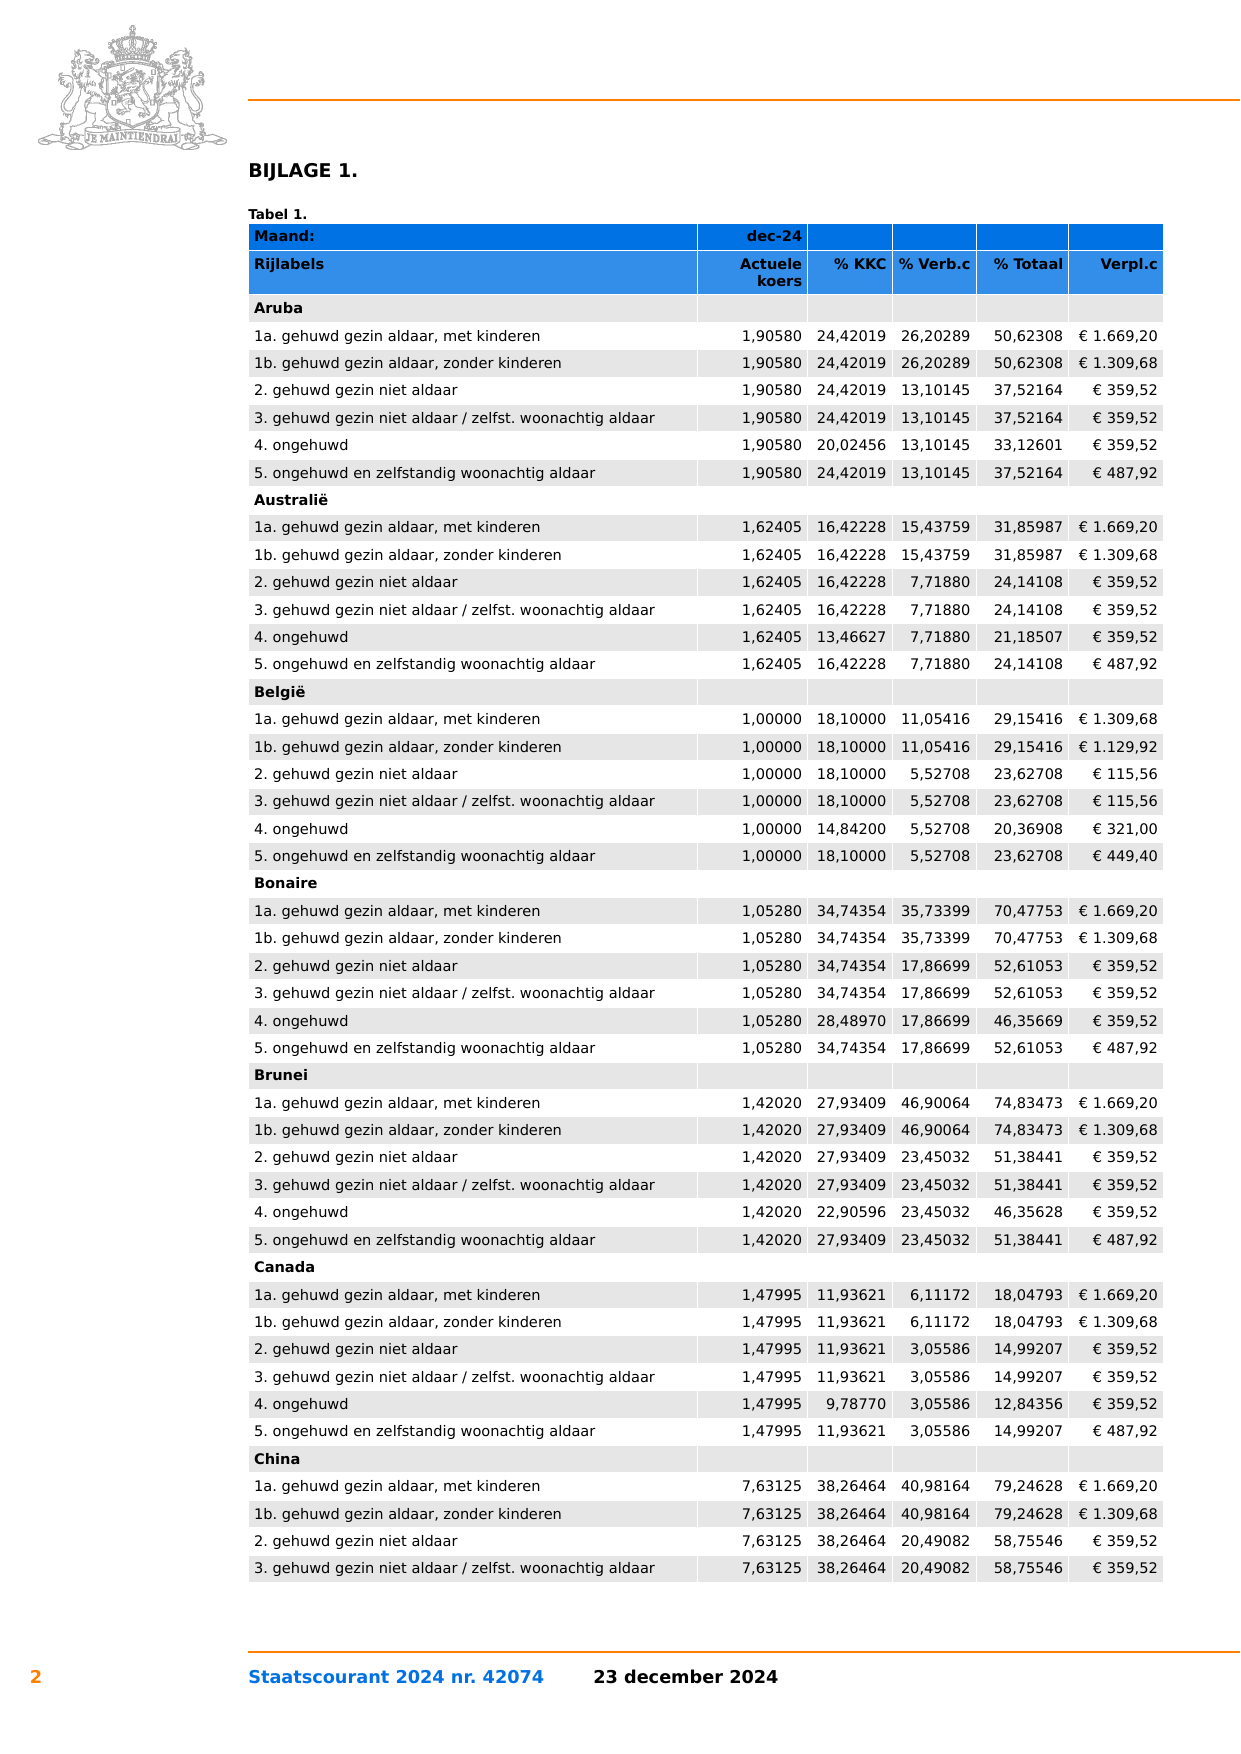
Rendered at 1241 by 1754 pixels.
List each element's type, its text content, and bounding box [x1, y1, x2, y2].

table_cell 2. gehuwd gezin niet aldaar [249, 569, 697, 596]
table_cell 14,99207 [977, 1336, 1068, 1363]
table_cell 4. ongehuwd [249, 1200, 697, 1226]
table_cell 26,20289 [893, 323, 976, 349]
table_cell 46,90064 [893, 1117, 976, 1144]
table_cell 40,98164 [893, 1474, 976, 1500]
table_cell 5,52708 [893, 816, 976, 842]
table_cell [698, 1063, 807, 1089]
table_cell € 359,52 [1069, 980, 1163, 1007]
table_cell 38,26464 [808, 1474, 892, 1500]
table_cell 1,47995 [698, 1419, 807, 1445]
table_cell 28,48970 [808, 1008, 892, 1034]
table_cell 35,73399 [893, 926, 976, 952]
table_cell [808, 1063, 892, 1089]
table_cell € 1.309,68 [1069, 542, 1163, 568]
table_cell 1,62405 [698, 624, 807, 651]
table_cell 5,52708 [893, 761, 976, 787]
table_cell 11,93621 [808, 1364, 892, 1390]
table_cell 1,47995 [698, 1391, 807, 1418]
table_cell € 1.309,68 [1069, 350, 1163, 377]
table_cell 24,42019 [808, 323, 892, 349]
table_cell [808, 295, 892, 322]
table_cell [1069, 1254, 1163, 1281]
table_cell [698, 679, 807, 705]
table_cell 23,45032 [893, 1145, 976, 1171]
table_cell 1,00000 [698, 734, 807, 760]
table_cell 22,90596 [808, 1200, 892, 1226]
table_cell 52,61053 [977, 953, 1068, 979]
table_cell € 359,52 [1069, 1364, 1163, 1390]
table_cell 1,90580 [698, 460, 807, 486]
table_cell € 449,40 [1069, 843, 1163, 870]
table_cell 11,93621 [808, 1282, 892, 1308]
table_cell 17,86699 [893, 1035, 976, 1061]
table_cell [977, 679, 1068, 705]
table_cell [893, 871, 976, 897]
table_cell 27,93409 [808, 1090, 892, 1116]
table_cell 13,10145 [893, 433, 976, 459]
table_cell 24,14108 [977, 652, 1068, 678]
table_cell [808, 224, 892, 250]
table_cell 27,93409 [808, 1227, 892, 1253]
table_cell 17,86699 [893, 980, 976, 1007]
table_cell 1a. gehuwd gezin aldaar, met kinderen [249, 898, 697, 924]
table_cell 1,00000 [698, 761, 807, 787]
table_cell [1069, 295, 1163, 322]
table_cell 1,42020 [698, 1090, 807, 1116]
table_cell 23,45032 [893, 1227, 976, 1253]
table_cell 1,05280 [698, 926, 807, 952]
table_cell Aruba [249, 295, 697, 322]
table_cell 18,10000 [808, 843, 892, 870]
table_cell 20,36908 [977, 816, 1068, 842]
table_cell 24,14108 [977, 597, 1068, 623]
table_cell 33,12601 [977, 433, 1068, 459]
table_cell 1,05280 [698, 1035, 807, 1061]
table_cell 1,00000 [698, 843, 807, 870]
table_cell 23,45032 [893, 1200, 976, 1226]
table_cell 5. ongehuwd en zelfstandig woonachtig aldaar [249, 460, 697, 486]
table_cell 27,93409 [808, 1117, 892, 1144]
table_cell 1,47995 [698, 1309, 807, 1335]
table_cell 1a. gehuwd gezin aldaar, met kinderen [249, 515, 697, 541]
table_cell 1b. gehuwd gezin aldaar, zonder kinderen [249, 1501, 697, 1527]
table_cell 3,05586 [893, 1336, 976, 1363]
table_cell 3. gehuwd gezin niet aldaar / zelfst. woonachtig aldaar [249, 1172, 697, 1198]
table_cell € 359,52 [1069, 1391, 1163, 1418]
table_cell 40,98164 [893, 1501, 976, 1527]
table_cell € 1.669,20 [1069, 323, 1163, 349]
table_cell 1a. gehuwd gezin aldaar, met kinderen [249, 706, 697, 733]
table_cell 1,90580 [698, 405, 807, 431]
table_cell 14,84200 [808, 816, 892, 842]
table_cell 46,35628 [977, 1200, 1068, 1226]
table_cell € 1.309,68 [1069, 1117, 1163, 1144]
table_cell 5. ongehuwd en zelfstandig woonachtig aldaar [249, 1419, 697, 1445]
table_cell [1069, 1063, 1163, 1089]
table_cell [1069, 871, 1163, 897]
table_cell € 487,92 [1069, 1227, 1163, 1253]
table_cell 51,38441 [977, 1172, 1068, 1198]
table_cell 74,83473 [977, 1117, 1068, 1144]
table_cell 1b. gehuwd gezin aldaar, zonder kinderen [249, 734, 697, 760]
table_cell 1a. gehuwd gezin aldaar, met kinderen [249, 1474, 697, 1500]
table_cell 27,93409 [808, 1145, 892, 1171]
table_cell Verpl.c [1069, 251, 1163, 294]
table_cell 1b. gehuwd gezin aldaar, zonder kinderen [249, 1117, 697, 1144]
table_cell 3. gehuwd gezin niet aldaar / zelfst. woonachtig aldaar [249, 980, 697, 1007]
table_cell 20,49082 [893, 1556, 976, 1582]
table_cell 3,05586 [893, 1391, 976, 1418]
table_cell 37,52164 [977, 405, 1068, 431]
table_cell 50,62308 [977, 323, 1068, 349]
table_cell 1,47995 [698, 1364, 807, 1390]
table_cell € 359,52 [1069, 405, 1163, 431]
table_cell 1,05280 [698, 1008, 807, 1034]
table_cell Actuele koers [698, 251, 807, 294]
table_cell 31,85987 [977, 542, 1068, 568]
table_cell [808, 679, 892, 705]
table_cell 12,84356 [977, 1391, 1068, 1418]
table_cell 24,42019 [808, 405, 892, 431]
table_cell 16,42228 [808, 515, 892, 541]
table_cell 11,93621 [808, 1309, 892, 1335]
table_cell Rijlabels [249, 251, 697, 294]
table_cell 1,00000 [698, 706, 807, 733]
table_cell 5. ongehuwd en zelfstandig woonachtig aldaar [249, 1227, 697, 1253]
table_cell [893, 1254, 976, 1281]
table_cell 11,93621 [808, 1419, 892, 1445]
table_cell [698, 295, 807, 322]
table_cell 7,71880 [893, 624, 976, 651]
table_cell € 321,00 [1069, 816, 1163, 842]
table_cell 37,52164 [977, 460, 1068, 486]
table_cell 3,05586 [893, 1419, 976, 1445]
table_cell 2. gehuwd gezin niet aldaar [249, 953, 697, 979]
table_cell 7,63125 [698, 1474, 807, 1500]
table_cell 15,43759 [893, 515, 976, 541]
table_cell Canada [249, 1254, 697, 1281]
table_cell 29,15416 [977, 706, 1068, 733]
table_cell [977, 1063, 1068, 1089]
table_cell 23,62708 [977, 843, 1068, 870]
table_cell 1,62405 [698, 652, 807, 678]
table_cell 2. gehuwd gezin niet aldaar [249, 1336, 697, 1363]
table_cell € 1.669,20 [1069, 1282, 1163, 1308]
table_cell 1,05280 [698, 898, 807, 924]
table_cell € 1.309,68 [1069, 1501, 1163, 1527]
table_cell 1,62405 [698, 569, 807, 596]
table_cell 18,10000 [808, 706, 892, 733]
table_cell € 359,52 [1069, 1556, 1163, 1582]
table_cell € 359,52 [1069, 1200, 1163, 1226]
table_cell € 487,92 [1069, 1035, 1163, 1061]
table_cell % KKC [808, 251, 892, 294]
table_cell 29,15416 [977, 734, 1068, 760]
table_cell 31,85987 [977, 515, 1068, 541]
table_cell 4. ongehuwd [249, 433, 697, 459]
table_cell 1,42020 [698, 1172, 807, 1198]
table_cell 1,90580 [698, 378, 807, 404]
table_cell 3,05586 [893, 1364, 976, 1390]
table_cell € 487,92 [1069, 460, 1163, 486]
table_cell [698, 1446, 807, 1472]
table_cell € 115,56 [1069, 789, 1163, 815]
table_cell 7,63125 [698, 1528, 807, 1554]
table_cell % Verb.c [893, 251, 976, 294]
table_cell 2. gehuwd gezin niet aldaar [249, 761, 697, 787]
table_cell 23,45032 [893, 1172, 976, 1198]
table_cell [808, 1254, 892, 1281]
table_cell 3. gehuwd gezin niet aldaar / zelfst. woonachtig aldaar [249, 405, 697, 431]
table_cell 4. ongehuwd [249, 816, 697, 842]
table_cell 1,90580 [698, 433, 807, 459]
table_cell 17,86699 [893, 1008, 976, 1034]
table_cell 58,75546 [977, 1528, 1068, 1554]
table_cell [1069, 487, 1163, 513]
table_cell 18,04793 [977, 1309, 1068, 1335]
table_cell 9,78770 [808, 1391, 892, 1418]
table_cell 4. ongehuwd [249, 624, 697, 651]
table_cell € 1.309,68 [1069, 706, 1163, 733]
table_cell [977, 224, 1068, 250]
subtitle BIJLAGE 1. [248, 160, 1163, 182]
table_cell 34,74354 [808, 898, 892, 924]
table_cell 38,26464 [808, 1528, 892, 1554]
table_cell 1b. gehuwd gezin aldaar, zonder kinderen [249, 542, 697, 568]
table_cell 50,62308 [977, 350, 1068, 377]
table_cell 51,38441 [977, 1145, 1068, 1171]
table_cell 34,74354 [808, 1035, 892, 1061]
table_cell € 359,52 [1069, 378, 1163, 404]
table_cell [808, 1446, 892, 1472]
table_cell [893, 295, 976, 322]
table_cell 11,05416 [893, 734, 976, 760]
table_cell [893, 1446, 976, 1472]
table_cell 1b. gehuwd gezin aldaar, zonder kinderen [249, 1309, 697, 1335]
table_cell 1,42020 [698, 1227, 807, 1253]
table_cell [977, 871, 1068, 897]
table_cell [977, 295, 1068, 322]
table_cell 5. ongehuwd en zelfstandig woonachtig aldaar [249, 652, 697, 678]
table_cell € 1.309,68 [1069, 1309, 1163, 1335]
table_cell [698, 871, 807, 897]
table_cell 18,10000 [808, 761, 892, 787]
table_cell 38,26464 [808, 1556, 892, 1582]
table_cell 23,62708 [977, 761, 1068, 787]
table_cell 5,52708 [893, 843, 976, 870]
table_cell € 359,52 [1069, 433, 1163, 459]
table_cell 16,42228 [808, 542, 892, 568]
table_cell 79,24628 [977, 1474, 1068, 1500]
table_cell € 1.669,20 [1069, 515, 1163, 541]
table_cell 17,86699 [893, 953, 976, 979]
table_cell 1,05280 [698, 953, 807, 979]
table_cell 7,63125 [698, 1501, 807, 1527]
table_cell [893, 487, 976, 513]
table_cell [698, 1254, 807, 1281]
table_cell € 1.669,20 [1069, 1474, 1163, 1500]
table_cell Maand: [249, 224, 697, 250]
table_cell € 359,52 [1069, 1336, 1163, 1363]
table_cell 1a. gehuwd gezin aldaar, met kinderen [249, 1282, 697, 1308]
table_cell 34,74354 [808, 953, 892, 979]
table_cell 13,10145 [893, 460, 976, 486]
table_cell 34,74354 [808, 926, 892, 952]
table_cell 13,10145 [893, 405, 976, 431]
table_cell 3. gehuwd gezin niet aldaar / zelfst. woonachtig aldaar [249, 1556, 697, 1582]
table_cell 23,62708 [977, 789, 1068, 815]
table_cell 2. gehuwd gezin niet aldaar [249, 1528, 697, 1554]
table_cell 52,61053 [977, 1035, 1068, 1061]
table_cell 52,61053 [977, 980, 1068, 1007]
table_cell 16,42228 [808, 569, 892, 596]
table_cell 18,10000 [808, 734, 892, 760]
table_cell [808, 871, 892, 897]
table_cell € 487,92 [1069, 1419, 1163, 1445]
picture [38, 25, 227, 150]
table_cell 18,10000 [808, 789, 892, 815]
table_cell 13,46627 [808, 624, 892, 651]
table_cell 3. gehuwd gezin niet aldaar / zelfst. woonachtig aldaar [249, 597, 697, 623]
table_cell 1b. gehuwd gezin aldaar, zonder kinderen [249, 926, 697, 952]
table_cell 1a. gehuwd gezin aldaar, met kinderen [249, 323, 697, 349]
table_cell 26,20289 [893, 350, 976, 377]
table_cell 1,42020 [698, 1145, 807, 1171]
table_cell [893, 679, 976, 705]
table_cell 5. ongehuwd en zelfstandig woonachtig aldaar [249, 843, 697, 870]
table_cell 58,75546 [977, 1556, 1068, 1582]
table_cell € 359,52 [1069, 1172, 1163, 1198]
table_cell 7,63125 [698, 1556, 807, 1582]
table_cell 7,71880 [893, 597, 976, 623]
table_cell China [249, 1446, 697, 1472]
table_cell [977, 1254, 1068, 1281]
table_cell 1,90580 [698, 323, 807, 349]
table_cell 79,24628 [977, 1501, 1068, 1527]
table_cell Brunei [249, 1063, 697, 1089]
table_cell 70,47753 [977, 926, 1068, 952]
table_cell [893, 224, 976, 250]
table_cell € 359,52 [1069, 624, 1163, 651]
table_cell 38,26464 [808, 1501, 892, 1527]
table_cell 3. gehuwd gezin niet aldaar / zelfst. woonachtig aldaar [249, 789, 697, 815]
table_cell 2. gehuwd gezin niet aldaar [249, 1145, 697, 1171]
table_cell 15,43759 [893, 542, 976, 568]
table_cell € 115,56 [1069, 761, 1163, 787]
table_cell 4. ongehuwd [249, 1008, 697, 1034]
table_cell € 487,92 [1069, 652, 1163, 678]
table_cell 1,62405 [698, 597, 807, 623]
table_cell [977, 1446, 1068, 1472]
table_cell Bonaire [249, 871, 697, 897]
table_cell 14,99207 [977, 1419, 1068, 1445]
table_header Tabel 1. [248, 207, 1163, 223]
table_cell 1,00000 [698, 816, 807, 842]
table_cell 27,93409 [808, 1172, 892, 1198]
table_cell € 359,52 [1069, 1008, 1163, 1034]
table_cell 5,52708 [893, 789, 976, 815]
table_cell [1069, 1446, 1163, 1472]
table_cell 7,71880 [893, 652, 976, 678]
table_cell € 359,52 [1069, 1528, 1163, 1554]
table_cell Australië [249, 487, 697, 513]
table_cell België [249, 679, 697, 705]
table_cell 1,62405 [698, 515, 807, 541]
table_cell 1,47995 [698, 1336, 807, 1363]
table_cell [1069, 679, 1163, 705]
table_cell 70,47753 [977, 898, 1068, 924]
table_cell [808, 487, 892, 513]
table_cell 7,71880 [893, 569, 976, 596]
table_cell 1,42020 [698, 1200, 807, 1226]
table_cell 24,42019 [808, 350, 892, 377]
table_cell 37,52164 [977, 378, 1068, 404]
table_cell 16,42228 [808, 597, 892, 623]
table_cell 6,11172 [893, 1309, 976, 1335]
table_cell 1,00000 [698, 789, 807, 815]
table_cell 1,62405 [698, 542, 807, 568]
table_cell 1,05280 [698, 980, 807, 1007]
table_cell 20,02456 [808, 433, 892, 459]
table_cell 21,18507 [977, 624, 1068, 651]
table_cell € 1.309,68 [1069, 926, 1163, 952]
table_cell 24,42019 [808, 460, 892, 486]
table_cell 74,83473 [977, 1090, 1068, 1116]
table_cell 24,14108 [977, 569, 1068, 596]
table_cell 4. ongehuwd [249, 1391, 697, 1418]
table_cell 11,93621 [808, 1336, 892, 1363]
table_cell 20,49082 [893, 1528, 976, 1554]
table_cell € 1.669,20 [1069, 898, 1163, 924]
table_cell € 1.129,92 [1069, 734, 1163, 760]
table_cell 46,35669 [977, 1008, 1068, 1034]
table_cell 34,74354 [808, 980, 892, 1007]
table_cell 46,90064 [893, 1090, 976, 1116]
table_cell [1069, 224, 1163, 250]
table_cell [698, 487, 807, 513]
table_cell 35,73399 [893, 898, 976, 924]
table_cell 1,42020 [698, 1117, 807, 1144]
table_cell 1a. gehuwd gezin aldaar, met kinderen [249, 1090, 697, 1116]
table_cell 1b. gehuwd gezin aldaar, zonder kinderen [249, 350, 697, 377]
table_cell € 359,52 [1069, 569, 1163, 596]
table_cell € 359,52 [1069, 597, 1163, 623]
table_cell 51,38441 [977, 1227, 1068, 1253]
table_cell 1,90580 [698, 350, 807, 377]
table_cell [977, 487, 1068, 513]
table_cell 2. gehuwd gezin niet aldaar [249, 378, 697, 404]
table_cell 6,11172 [893, 1282, 976, 1308]
table_cell 24,42019 [808, 378, 892, 404]
table_cell € 359,52 [1069, 1145, 1163, 1171]
table_cell [893, 1063, 976, 1089]
table_cell € 1.669,20 [1069, 1090, 1163, 1116]
table_cell 3. gehuwd gezin niet aldaar / zelfst. woonachtig aldaar [249, 1364, 697, 1390]
table_cell % Totaal [977, 251, 1068, 294]
table_cell € 359,52 [1069, 953, 1163, 979]
table_cell 5. ongehuwd en zelfstandig woonachtig aldaar [249, 1035, 697, 1061]
table_cell 16,42228 [808, 652, 892, 678]
table_cell 11,05416 [893, 706, 976, 733]
table_cell 18,04793 [977, 1282, 1068, 1308]
table_cell 13,10145 [893, 378, 976, 404]
table_cell 1,47995 [698, 1282, 807, 1308]
table_cell dec-24 [698, 224, 807, 250]
table_cell 14,99207 [977, 1364, 1068, 1390]
